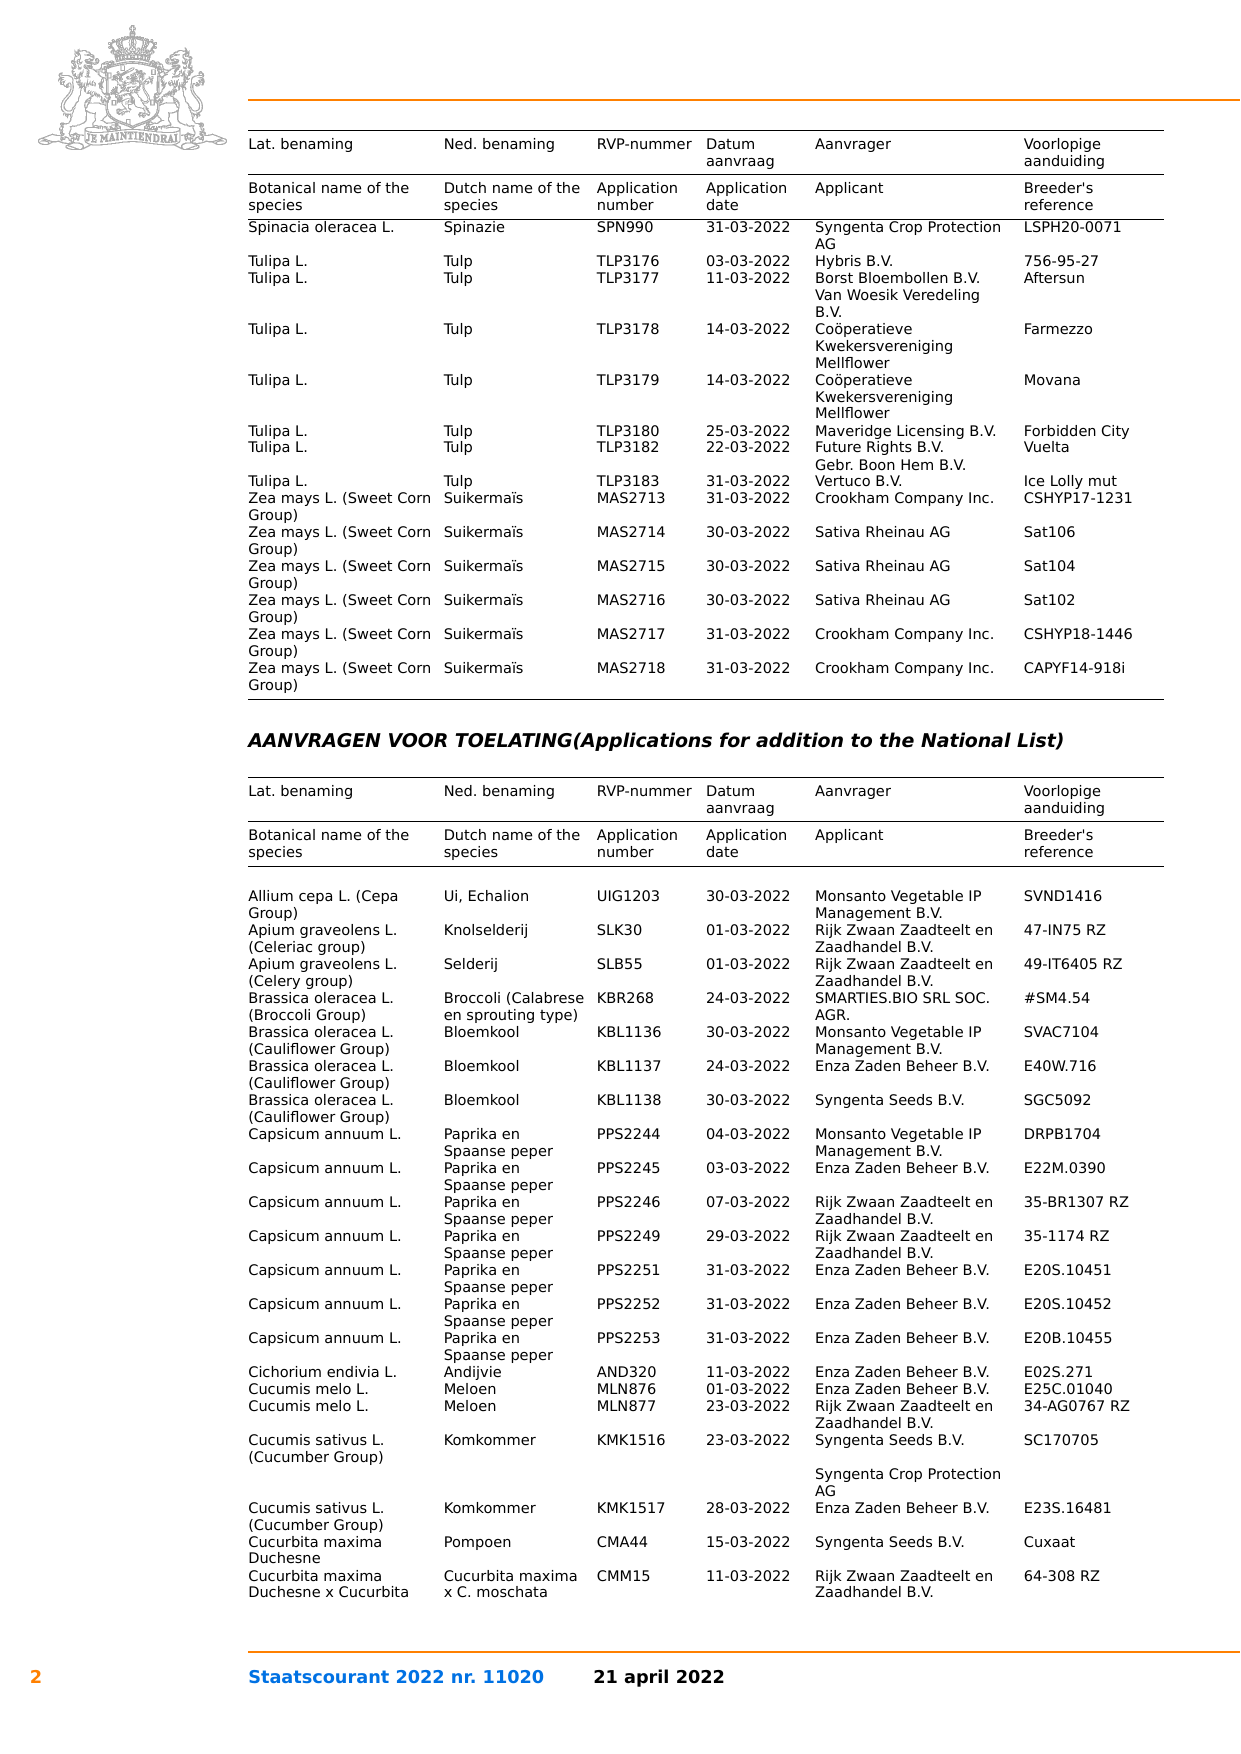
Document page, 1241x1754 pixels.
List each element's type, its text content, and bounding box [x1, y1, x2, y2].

table_cell Tulp [438, 423, 591, 439]
table_cell KBL1136 [591, 1024, 700, 1058]
table_header Aanvrager [809, 131, 1018, 174]
table_cell TLP3180 [591, 423, 700, 439]
table_cell Capsicum annuum L. [248, 1194, 438, 1228]
table_cell Tulipa L. [248, 321, 438, 371]
table_cell [1018, 1466, 1163, 1499]
table_cell Bloemkool [438, 1058, 591, 1092]
table_cell [700, 867, 809, 888]
table_cell [700, 456, 809, 473]
table_cell Enza Zaden Beheer B.V. [809, 1381, 1018, 1398]
table_cell Cucumis melo L. [248, 1398, 438, 1432]
table_cell Selderij [438, 956, 591, 990]
table_cell 31-03-2022 [700, 1330, 809, 1364]
table_cell 03-03-2022 [700, 253, 809, 269]
table_cell Maveridge Licensing B.V. [809, 423, 1018, 439]
table_cell 31-03-2022 [700, 473, 809, 490]
table_cell Sativa Rheinau AG [809, 558, 1018, 592]
table_cell MAS2715 [591, 558, 700, 592]
table_cell [809, 867, 1018, 888]
table_cell 23-03-2022 [700, 1432, 809, 1466]
table_cell 756-95-27 [1018, 253, 1163, 269]
table_cell Farmezzo [1018, 321, 1163, 371]
table_cell Suikermaïs [438, 524, 591, 558]
table_cell [248, 287, 438, 321]
table_cell Komkommer [438, 1500, 591, 1533]
table_cell Enza Zaden Beheer B.V. [809, 1262, 1018, 1296]
table_cell Syngenta Crop Protection AG [809, 1466, 1018, 1499]
table_cell Tulipa L. [248, 371, 438, 422]
table_cell Application number [591, 175, 700, 219]
table_cell Monsanto Vegetable IP Management B.V. [809, 1024, 1018, 1058]
table_cell Brassica oleracea L. (Broccoli Group) [248, 990, 438, 1024]
table_cell Paprika en Spaanse peper [438, 1262, 591, 1296]
table_cell MAS2713 [591, 490, 700, 524]
table_cell Broccoli (Calabrese en sprouting type) [438, 990, 591, 1024]
table_cell Spinazie [438, 220, 591, 253]
table_cell Capsicum annuum L. [248, 1330, 438, 1364]
table_header Datum aanvraag [700, 778, 809, 821]
table_cell 30-03-2022 [700, 558, 809, 592]
table_cell [1018, 867, 1163, 888]
table_cell Application number [591, 822, 700, 866]
table_cell Apium graveolens L. (Celeriac group) [248, 922, 438, 956]
table_cell TLP3183 [591, 473, 700, 490]
table_cell Zea mays L. (Sweet Corn Group) [248, 558, 438, 592]
table_cell 29-03-2022 [700, 1228, 809, 1262]
table_cell E20S.10451 [1018, 1262, 1163, 1296]
table_cell [248, 867, 438, 888]
table_header RVP-nummer [591, 778, 700, 821]
table_cell Enza Zaden Beheer B.V. [809, 1296, 1018, 1330]
table_cell Capsicum annuum L. [248, 1296, 438, 1330]
table_cell 30-03-2022 [700, 524, 809, 558]
table_cell Crookham Company Inc. [809, 660, 1018, 699]
table_header Datum aanvraag [700, 131, 809, 174]
table_cell Vertuco B.V. [809, 473, 1018, 490]
table_cell 31-03-2022 [700, 1262, 809, 1296]
table_cell KBR268 [591, 990, 700, 1024]
table_cell SMARTIES.BIO SRL SOC. AGR. [809, 990, 1018, 1024]
table_cell Breeder's reference [1018, 822, 1163, 866]
table_cell 24-03-2022 [700, 1058, 809, 1092]
table_cell Breeder's reference [1018, 175, 1163, 219]
table_cell Paprika en Spaanse peper [438, 1194, 591, 1228]
table_cell MAS2718 [591, 660, 700, 699]
table_cell Sativa Rheinau AG [809, 524, 1018, 558]
table_cell Spinacia oleracea L. [248, 220, 438, 253]
table_cell 25-03-2022 [700, 423, 809, 439]
table_cell Botanical name of the species [248, 175, 438, 219]
table_cell Apium graveolens L. (Celery group) [248, 956, 438, 990]
table_cell [591, 867, 700, 888]
table_cell Syngenta Seeds B.V. [809, 1432, 1018, 1466]
table_cell E40W.716 [1018, 1058, 1163, 1092]
table_cell Sat104 [1018, 558, 1163, 592]
table_cell [438, 867, 591, 888]
table_cell Brassica oleracea L. (Cauliflower Group) [248, 1024, 438, 1058]
table_cell SVND1416 [1018, 888, 1163, 922]
table_cell Suikermaïs [438, 490, 591, 524]
table_cell Syngenta Crop Protection AG [809, 220, 1018, 253]
table_cell Andijvie [438, 1364, 591, 1381]
table_cell 14-03-2022 [700, 371, 809, 422]
table_cell Meloen [438, 1398, 591, 1432]
table_cell Capsicum annuum L. [248, 1126, 438, 1160]
table_cell Capsicum annuum L. [248, 1228, 438, 1262]
table_cell E25C.01040 [1018, 1381, 1163, 1398]
table_cell Paprika en Spaanse peper [438, 1330, 591, 1364]
table_cell Tulipa L. [248, 439, 438, 456]
table_cell E02S.271 [1018, 1364, 1163, 1381]
table_cell CMA44 [591, 1534, 700, 1567]
table_header Ned. benaming [438, 131, 591, 174]
table_cell Tulipa L. [248, 473, 438, 490]
table_cell Cuxaat [1018, 1534, 1163, 1567]
table_cell 30-03-2022 [700, 1092, 809, 1126]
table_cell Paprika en Spaanse peper [438, 1126, 591, 1160]
table_header Ned. benaming [438, 778, 591, 821]
table_cell TLP3179 [591, 371, 700, 422]
table_cell Allium cepa L. (Cepa Group) [248, 888, 438, 922]
table_cell E22M.0390 [1018, 1160, 1163, 1194]
table_cell Enza Zaden Beheer B.V. [809, 1364, 1018, 1381]
table_cell DRPB1704 [1018, 1126, 1163, 1160]
table_cell Zea mays L. (Sweet Corn Group) [248, 490, 438, 524]
table_cell Sativa Rheinau AG [809, 592, 1018, 626]
table_cell 23-03-2022 [700, 1398, 809, 1432]
table_cell 07-03-2022 [700, 1194, 809, 1228]
table_cell 49-IT6405 RZ [1018, 956, 1163, 990]
table_cell 31-03-2022 [700, 220, 809, 253]
table_cell 31-03-2022 [700, 660, 809, 699]
table_cell Capsicum annuum L. [248, 1160, 438, 1194]
table_cell Syngenta Seeds B.V. [809, 1092, 1018, 1126]
table_cell TLP3182 [591, 439, 700, 456]
table_cell Aftersun [1018, 270, 1163, 287]
table_cell Tulp [438, 253, 591, 269]
table_cell Paprika en Spaanse peper [438, 1228, 591, 1262]
table_cell MAS2714 [591, 524, 700, 558]
table_cell 22-03-2022 [700, 439, 809, 456]
table_cell 04-03-2022 [700, 1126, 809, 1160]
table_header Voorlopige aanduiding [1018, 131, 1163, 174]
table_cell 14-03-2022 [700, 321, 809, 371]
table_cell AND320 [591, 1364, 700, 1381]
table_cell Rijk Zwaan Zaadteelt en Zaadhandel B.V. [809, 1568, 1018, 1601]
table_cell Tulipa L. [248, 423, 438, 439]
table_cell Applicant [809, 175, 1018, 219]
table_cell Vuelta [1018, 439, 1163, 456]
table_cell Paprika en Spaanse peper [438, 1296, 591, 1330]
table_cell Cucumis sativus L. (Cucumber Group) [248, 1500, 438, 1533]
table_cell Sat106 [1018, 524, 1163, 558]
table_cell [1018, 456, 1163, 473]
table_cell Cucurbita maxima Duchesne x Cucurbita [248, 1568, 438, 1601]
table_cell 35-BR1307 RZ [1018, 1194, 1163, 1228]
table_cell TLP3177 [591, 270, 700, 287]
picture [38, 25, 227, 150]
table_cell Cucumis melo L. [248, 1381, 438, 1398]
table_cell Tulp [438, 439, 591, 456]
table_cell Suikermaïs [438, 660, 591, 699]
table_cell Enza Zaden Beheer B.V. [809, 1160, 1018, 1194]
table_cell SLB55 [591, 956, 700, 990]
table_cell Van Woesik Veredeling B.V. [809, 287, 1018, 321]
table_cell MLN876 [591, 1381, 700, 1398]
table_cell SC170705 [1018, 1432, 1163, 1466]
table_cell MLN877 [591, 1398, 700, 1432]
table_header Voorlopige aanduiding [1018, 778, 1163, 821]
table_header RVP-nummer [591, 131, 700, 174]
table_cell Suikermaïs [438, 592, 591, 626]
table_cell Dutch name of the species [438, 822, 591, 866]
table_cell [700, 287, 809, 321]
table_cell PPS2249 [591, 1228, 700, 1262]
table_cell UIG1203 [591, 888, 700, 922]
table_cell 01-03-2022 [700, 956, 809, 990]
table_cell PPS2252 [591, 1296, 700, 1330]
table_cell Sat102 [1018, 592, 1163, 626]
table_cell 47-IN75 RZ [1018, 922, 1163, 956]
table_cell Zea mays L. (Sweet Corn Group) [248, 660, 438, 699]
table_cell 31-03-2022 [700, 1296, 809, 1330]
table_cell SPN990 [591, 220, 700, 253]
table_cell 11-03-2022 [700, 1568, 809, 1601]
table_cell 11-03-2022 [700, 270, 809, 287]
table_cell KBL1137 [591, 1058, 700, 1092]
table_cell [248, 1466, 438, 1499]
table_cell Ice Lolly mut [1018, 473, 1163, 490]
table_cell Crookham Company Inc. [809, 626, 1018, 660]
table_cell SVAC7104 [1018, 1024, 1163, 1058]
table_cell Suikermaïs [438, 558, 591, 592]
table_cell Brassica oleracea L. (Cauliflower Group) [248, 1058, 438, 1092]
table_cell [1018, 287, 1163, 321]
table_cell Dutch name of the species [438, 175, 591, 219]
table_cell Cucurbita maxima x C. moschata [438, 1568, 591, 1601]
table_cell Knolselderij [438, 922, 591, 956]
table_cell 30-03-2022 [700, 1024, 809, 1058]
table_header Lat. benaming [248, 778, 438, 821]
table_cell 24-03-2022 [700, 990, 809, 1024]
table_cell [591, 456, 700, 473]
table_cell Zea mays L. (Sweet Corn Group) [248, 592, 438, 626]
table_cell LSPH20-0071 [1018, 220, 1163, 253]
table_cell Tulp [438, 270, 591, 287]
table_cell Monsanto Vegetable IP Management B.V. [809, 1126, 1018, 1160]
table_cell 01-03-2022 [700, 922, 809, 956]
subtitle AANVRAGEN VOOR TOELATING(Applications for addition to the National List) [248, 730, 1163, 752]
table_cell Enza Zaden Beheer B.V. [809, 1330, 1018, 1364]
table_cell SLK30 [591, 922, 700, 956]
table_cell Tulp [438, 473, 591, 490]
table_cell PPS2253 [591, 1330, 700, 1364]
table_cell PPS2244 [591, 1126, 700, 1160]
table_cell CAPYF14-918i [1018, 660, 1163, 699]
table_cell Coöperatieve Kwekersvereniging Mellflower [809, 371, 1018, 422]
table_cell 15-03-2022 [700, 1534, 809, 1567]
table_cell Rijk Zwaan Zaadteelt en Zaadhandel B.V. [809, 1228, 1018, 1262]
table_cell Zea mays L. (Sweet Corn Group) [248, 626, 438, 660]
table_cell Application date [700, 175, 809, 219]
table_cell Cichorium endivia L. [248, 1364, 438, 1381]
table_cell [438, 1466, 591, 1499]
table_cell 35-1174 RZ [1018, 1228, 1163, 1262]
table_cell 30-03-2022 [700, 592, 809, 626]
table_cell Zea mays L. (Sweet Corn Group) [248, 524, 438, 558]
table_cell Future Rights B.V. [809, 439, 1018, 456]
table_cell Tulp [438, 321, 591, 371]
table_cell TLP3176 [591, 253, 700, 269]
table_cell [438, 456, 591, 473]
table_cell 03-03-2022 [700, 1160, 809, 1194]
table_cell Tulipa L. [248, 270, 438, 287]
table_cell KMK1516 [591, 1432, 700, 1466]
table_cell Bloemkool [438, 1092, 591, 1126]
table_cell Bloemkool [438, 1024, 591, 1058]
table_cell Gebr. Boon Hem B.V. [809, 456, 1018, 473]
table_cell Rijk Zwaan Zaadteelt en Zaadhandel B.V. [809, 922, 1018, 956]
table_cell [438, 287, 591, 321]
table_cell 34-AG0767 RZ [1018, 1398, 1163, 1432]
table_cell Enza Zaden Beheer B.V. [809, 1500, 1018, 1533]
table_cell 01-03-2022 [700, 1381, 809, 1398]
table_cell Botanical name of the species [248, 822, 438, 866]
table_cell E23S.16481 [1018, 1500, 1163, 1533]
table_cell Brassica oleracea L. (Cauliflower Group) [248, 1092, 438, 1126]
table_cell CSHYP18-1446 [1018, 626, 1163, 660]
table_header Lat. benaming [248, 131, 438, 174]
table_cell TLP3178 [591, 321, 700, 371]
table_cell 30-03-2022 [700, 888, 809, 922]
table_cell #SM4.54 [1018, 990, 1163, 1024]
table_cell Crookham Company Inc. [809, 490, 1018, 524]
table_cell PPS2245 [591, 1160, 700, 1194]
table_cell [591, 1466, 700, 1499]
table_cell Enza Zaden Beheer B.V. [809, 1058, 1018, 1092]
table_cell Application date [700, 822, 809, 866]
table_cell Tulp [438, 371, 591, 422]
table_cell KBL1138 [591, 1092, 700, 1126]
table_cell Pompoen [438, 1534, 591, 1567]
table_cell Cucurbita maxima Duchesne [248, 1534, 438, 1567]
table_cell Tulipa L. [248, 253, 438, 269]
table_cell Rijk Zwaan Zaadteelt en Zaadhandel B.V. [809, 1194, 1018, 1228]
table_cell 64-308 RZ [1018, 1568, 1163, 1601]
table_cell 11-03-2022 [700, 1364, 809, 1381]
table_cell Suikermaïs [438, 626, 591, 660]
table_cell PPS2251 [591, 1262, 700, 1296]
table_cell 31-03-2022 [700, 490, 809, 524]
table_cell Paprika en Spaanse peper [438, 1160, 591, 1194]
table_cell MAS2717 [591, 626, 700, 660]
table_cell Rijk Zwaan Zaadteelt en Zaadhandel B.V. [809, 1398, 1018, 1432]
table_header Aanvrager [809, 778, 1018, 821]
table_cell Meloen [438, 1381, 591, 1398]
table_cell 28-03-2022 [700, 1500, 809, 1533]
table_cell [248, 456, 438, 473]
table_cell Cucumis sativus L. (Cucumber Group) [248, 1432, 438, 1466]
table_cell E20B.10455 [1018, 1330, 1163, 1364]
table_cell E20S.10452 [1018, 1296, 1163, 1330]
table_cell [591, 287, 700, 321]
table_cell Hybris B.V. [809, 253, 1018, 269]
table_cell Syngenta Seeds B.V. [809, 1534, 1018, 1567]
table_cell PPS2246 [591, 1194, 700, 1228]
table_cell [700, 1466, 809, 1499]
table_cell Monsanto Vegetable IP Management B.V. [809, 888, 1018, 922]
table_cell Ui, Echalion [438, 888, 591, 922]
table_cell Forbidden City [1018, 423, 1163, 439]
table_cell Capsicum annuum L. [248, 1262, 438, 1296]
table_cell Borst Bloembollen B.V. [809, 270, 1018, 287]
table_cell MAS2716 [591, 592, 700, 626]
table_cell SGC5092 [1018, 1092, 1163, 1126]
table_cell Movana [1018, 371, 1163, 422]
table_cell Applicant [809, 822, 1018, 866]
table_cell 31-03-2022 [700, 626, 809, 660]
table_cell CMM15 [591, 1568, 700, 1601]
table_cell Komkommer [438, 1432, 591, 1466]
table_cell KMK1517 [591, 1500, 700, 1533]
table_cell Rijk Zwaan Zaadteelt en Zaadhandel B.V. [809, 956, 1018, 990]
table_cell Coöperatieve Kwekersvereniging Mellflower [809, 321, 1018, 371]
table_cell CSHYP17-1231 [1018, 490, 1163, 524]
